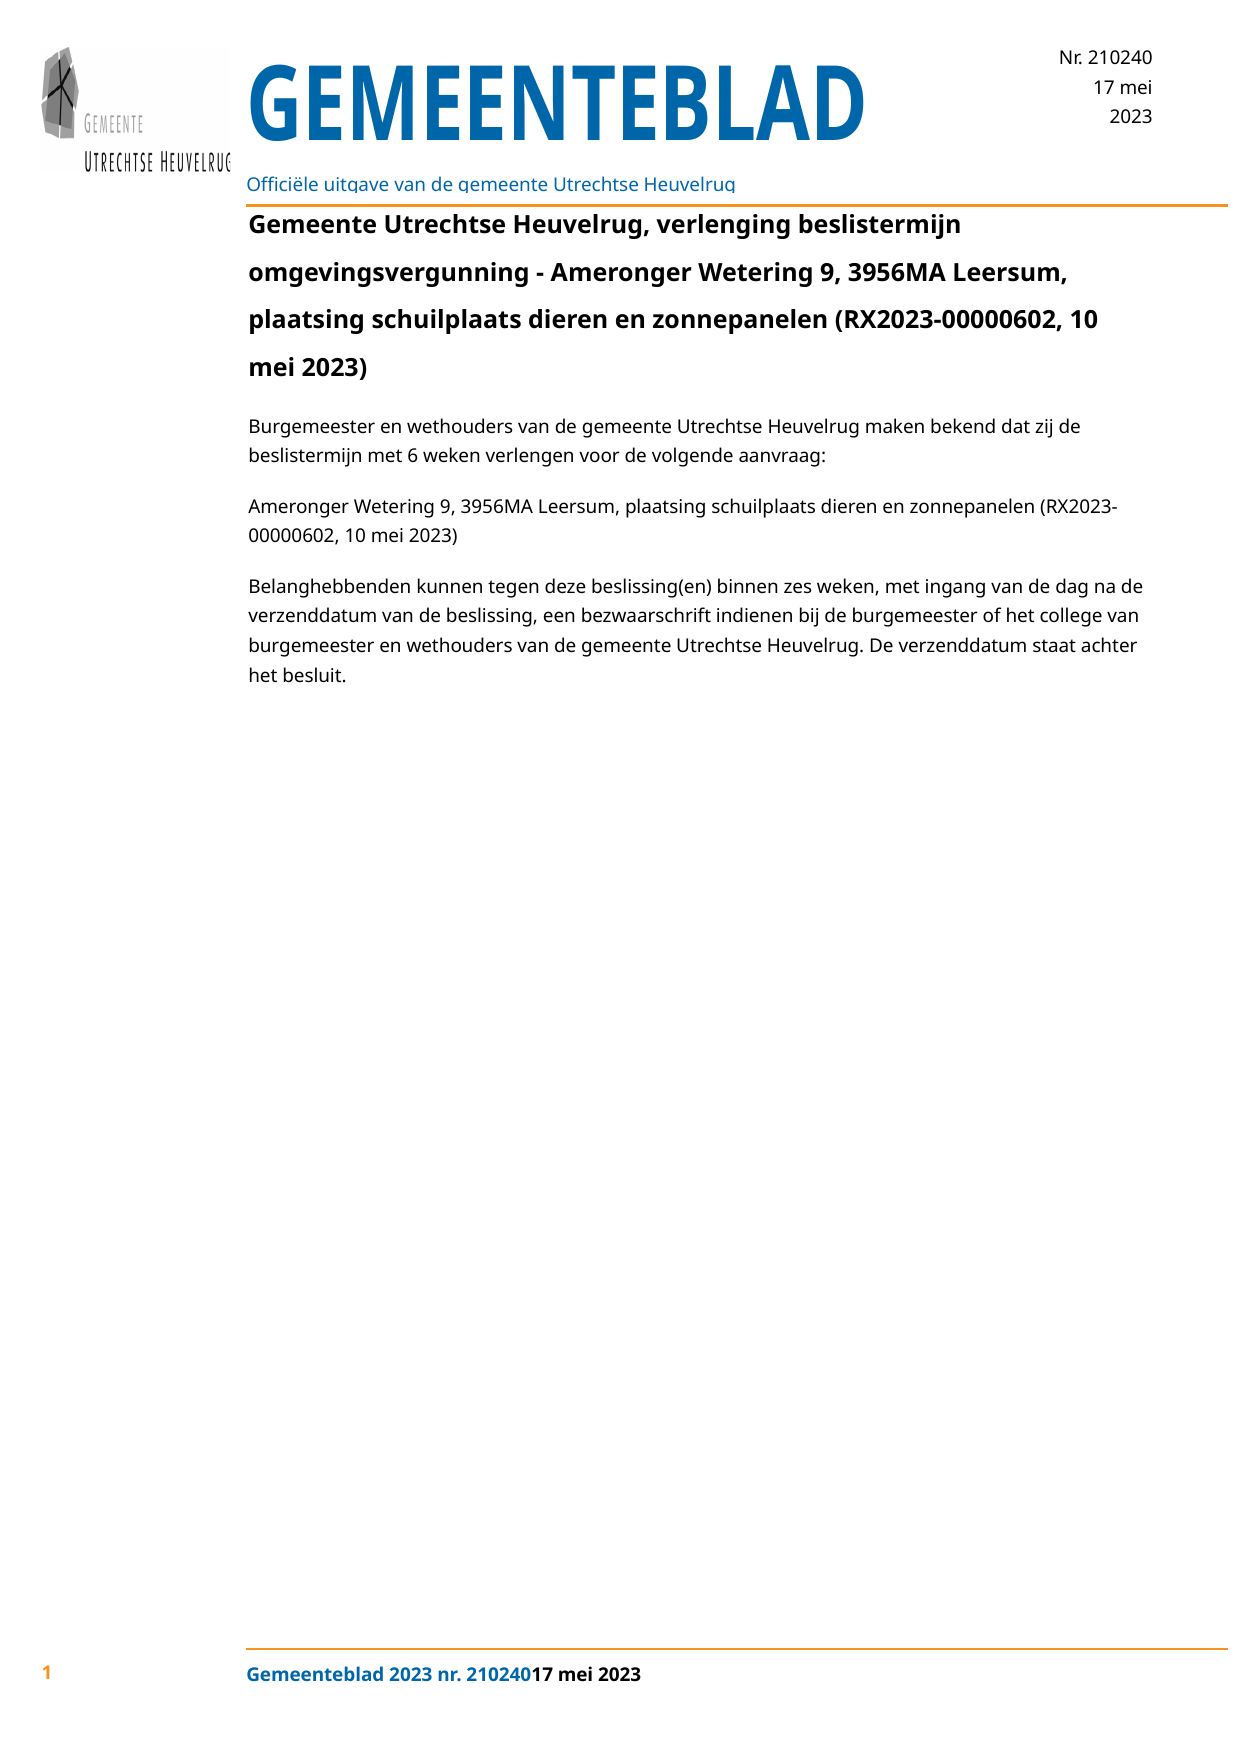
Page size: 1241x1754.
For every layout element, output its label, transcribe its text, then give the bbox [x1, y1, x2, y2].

text Belanghebbenden kunnen tegen deze beslissing(en) binnen zes weken, met ingang van de dag na de verzenddatum van de beslissing, een bezwaarschrift indienen bij de burgemeester of het college van burgemeester en wethouders van de gemeente Utrechtse Heuvelrug. De verzenddatum staat achter het besluit. [248, 573, 1152, 688]
text Burgemeester en wethouders van de gemeente Utrechtse Heuvelrug maken bekend dat zij de beslistermijn met 6 weken verlengen voor de volgende aanvraag: [248, 413, 1152, 468]
picture [41, 47, 231, 172]
text Ameronger Wetering 9, 3956MA Leersum, plaatsing schuilplaats dieren en zonnepanelen (RX2023-00000602, 10 mei 2023) [248, 493, 1152, 548]
text Gemeente Utrechtse Heuvelrug, verlenging beslistermijn omgevingsvergunning - Ameronger Wetering 9, 3956MA Leersum, plaatsing schuilplaats dieren en zonnepanelen (RX2023-00000602, 10 mei 2023) [248, 207, 1152, 384]
